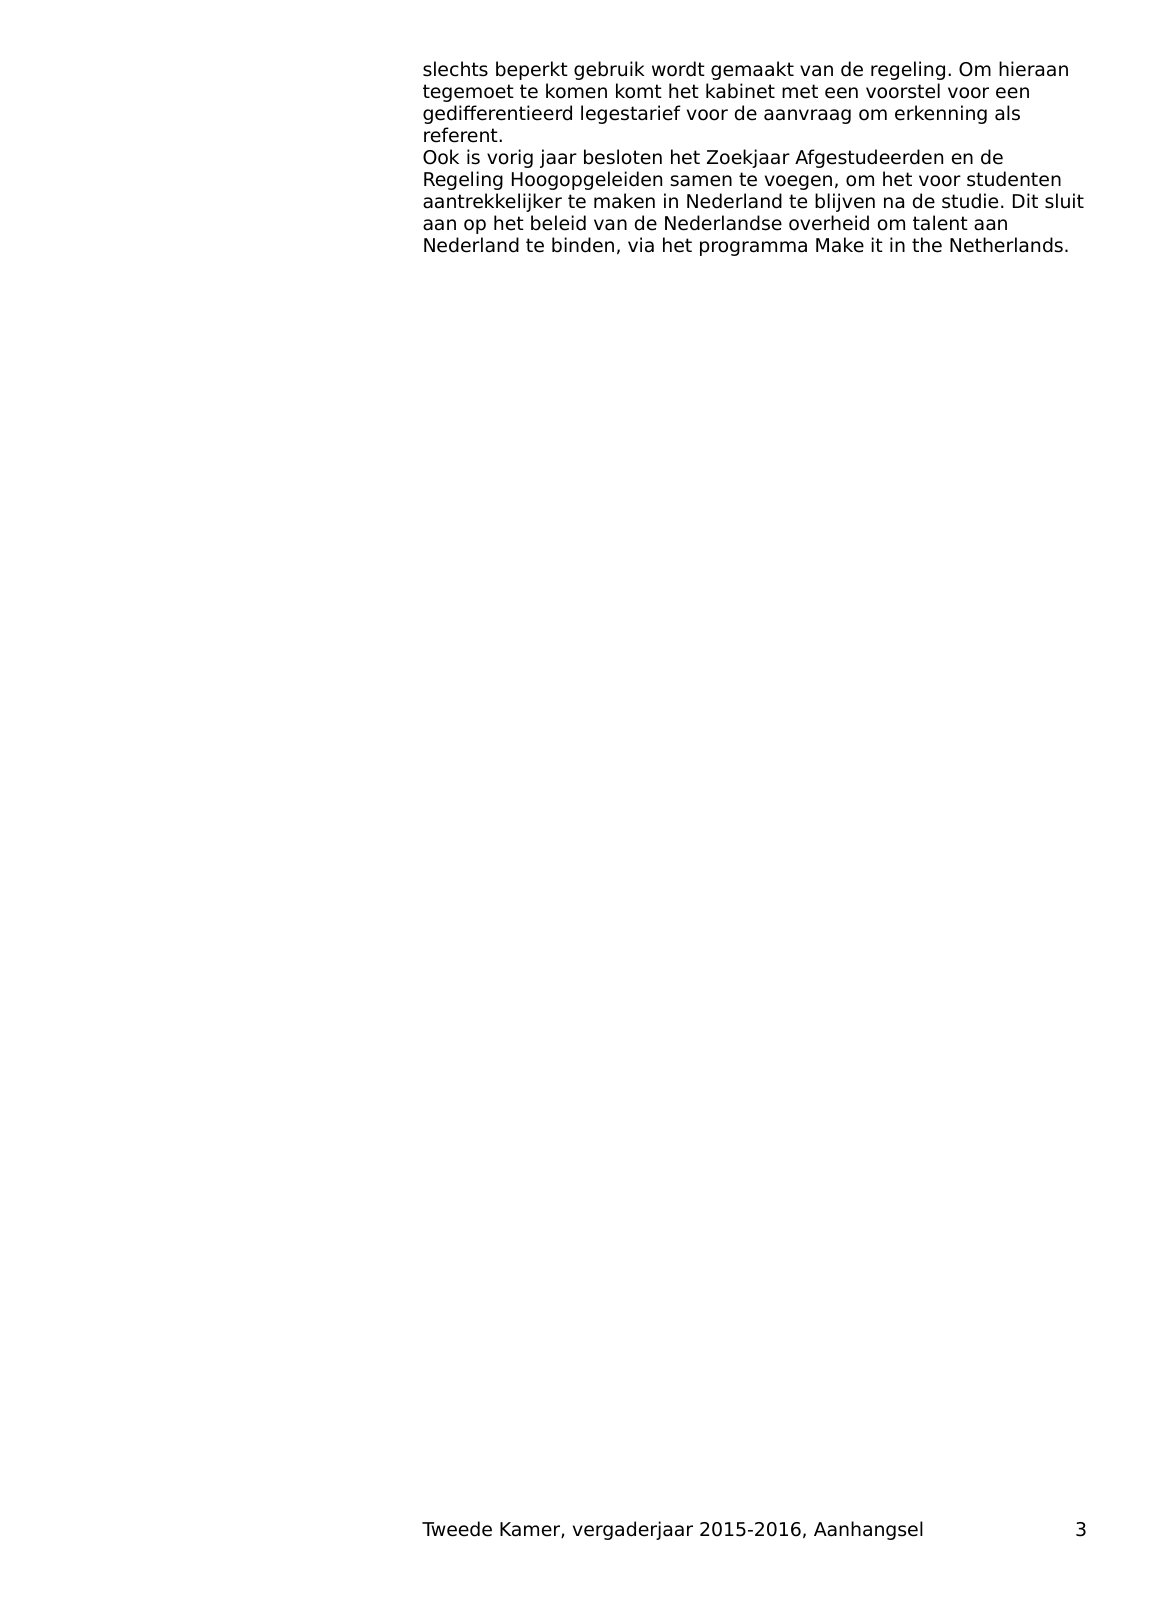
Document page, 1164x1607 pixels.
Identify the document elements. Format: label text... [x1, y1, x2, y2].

text slechts beperkt gebruik wordt gemaakt van de regeling. Om hieraan tegemoet te komen komt het kabinet met een voorstel voor een gedifferentieerd legestarief voor de aanvraag om erkenning als referent. [422, 59, 1087, 147]
text Ook is vorig jaar besloten het Zoekjaar Afgestudeerden en de Regeling Hoogopgeleiden samen te voegen, om het voor studenten aantrekkelijker te maken in Nederland te blijven na de studie. Dit sluit aan op het beleid van de Nederlandse overheid om talent aan Nederland te binden, via het programma Make it in the Netherlands. [422, 147, 1087, 257]
